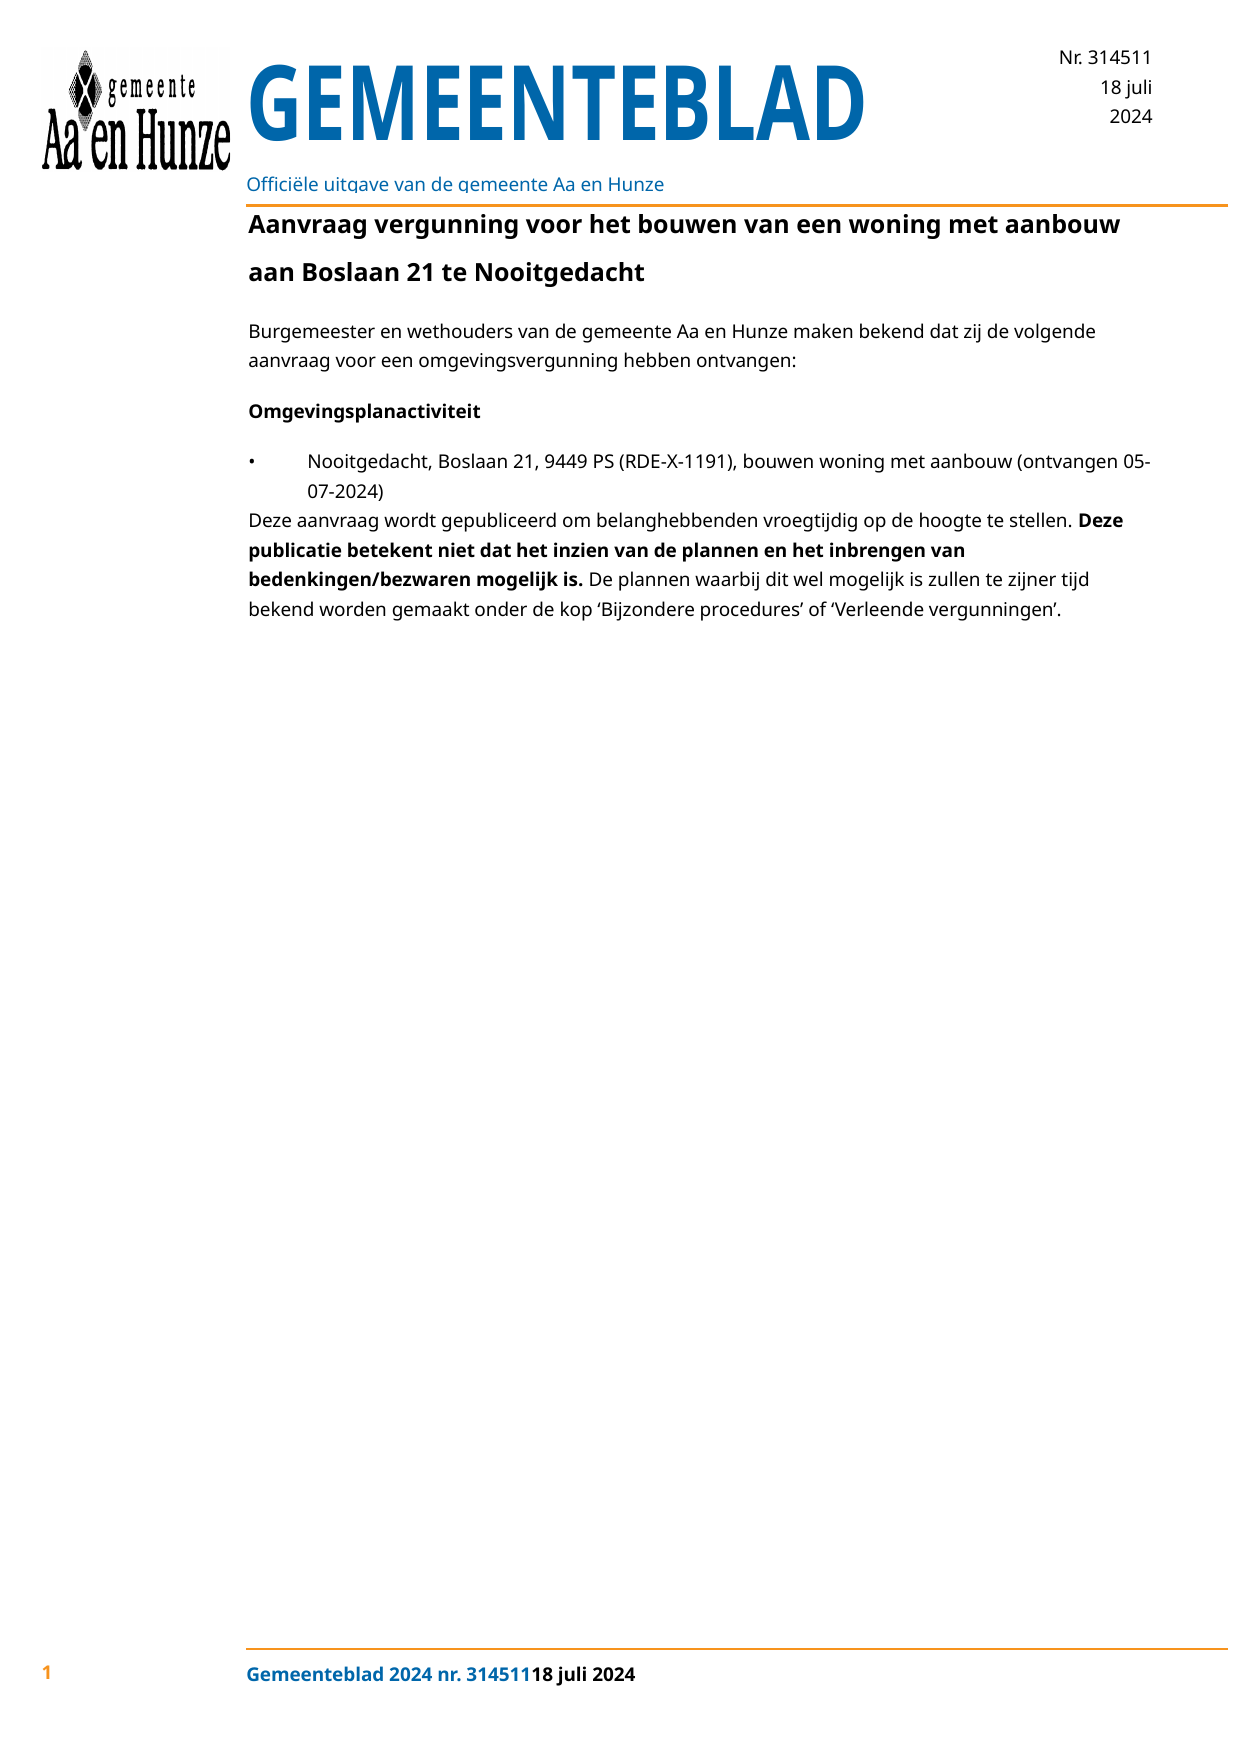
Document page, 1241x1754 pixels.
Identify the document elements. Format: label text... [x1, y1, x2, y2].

text Burgemeester en wethouders van de gemeente Aa en Hunze maken bekend dat zij de volgende aanvraag voor een omgevingsvergunning hebben ontvangen: [248, 318, 1152, 373]
text Aanvraag vergunning voor het bouwen van een woning met aanbouw aan Boslaan 21 te Nooitgedacht [248, 207, 1152, 288]
text Omgevingsplanactiviteit [248, 398, 1152, 424]
list Nooitgedacht, Boslaan 21, 9449 PS (RDE-X-1191), bouwen woning met aanbouw (ontvangen 05-07-2024) [248, 448, 1152, 504]
picture [41, 47, 231, 172]
text Deze aanvraag wordt gepubliceerd om belanghebbenden vroegtijdig op de hoogte te stellen. Deze publicatie betekent niet dat het inzien van de plannen en het inbrengen van bedenkingen/bezwaren mogelijk is. De plannen waarbij dit wel mogelijk is zullen te zijner tijd bekend worden gemaakt onder de kop ‘Bijzondere procedures’ of ‘Verleende vergunningen’. [248, 507, 1152, 622]
